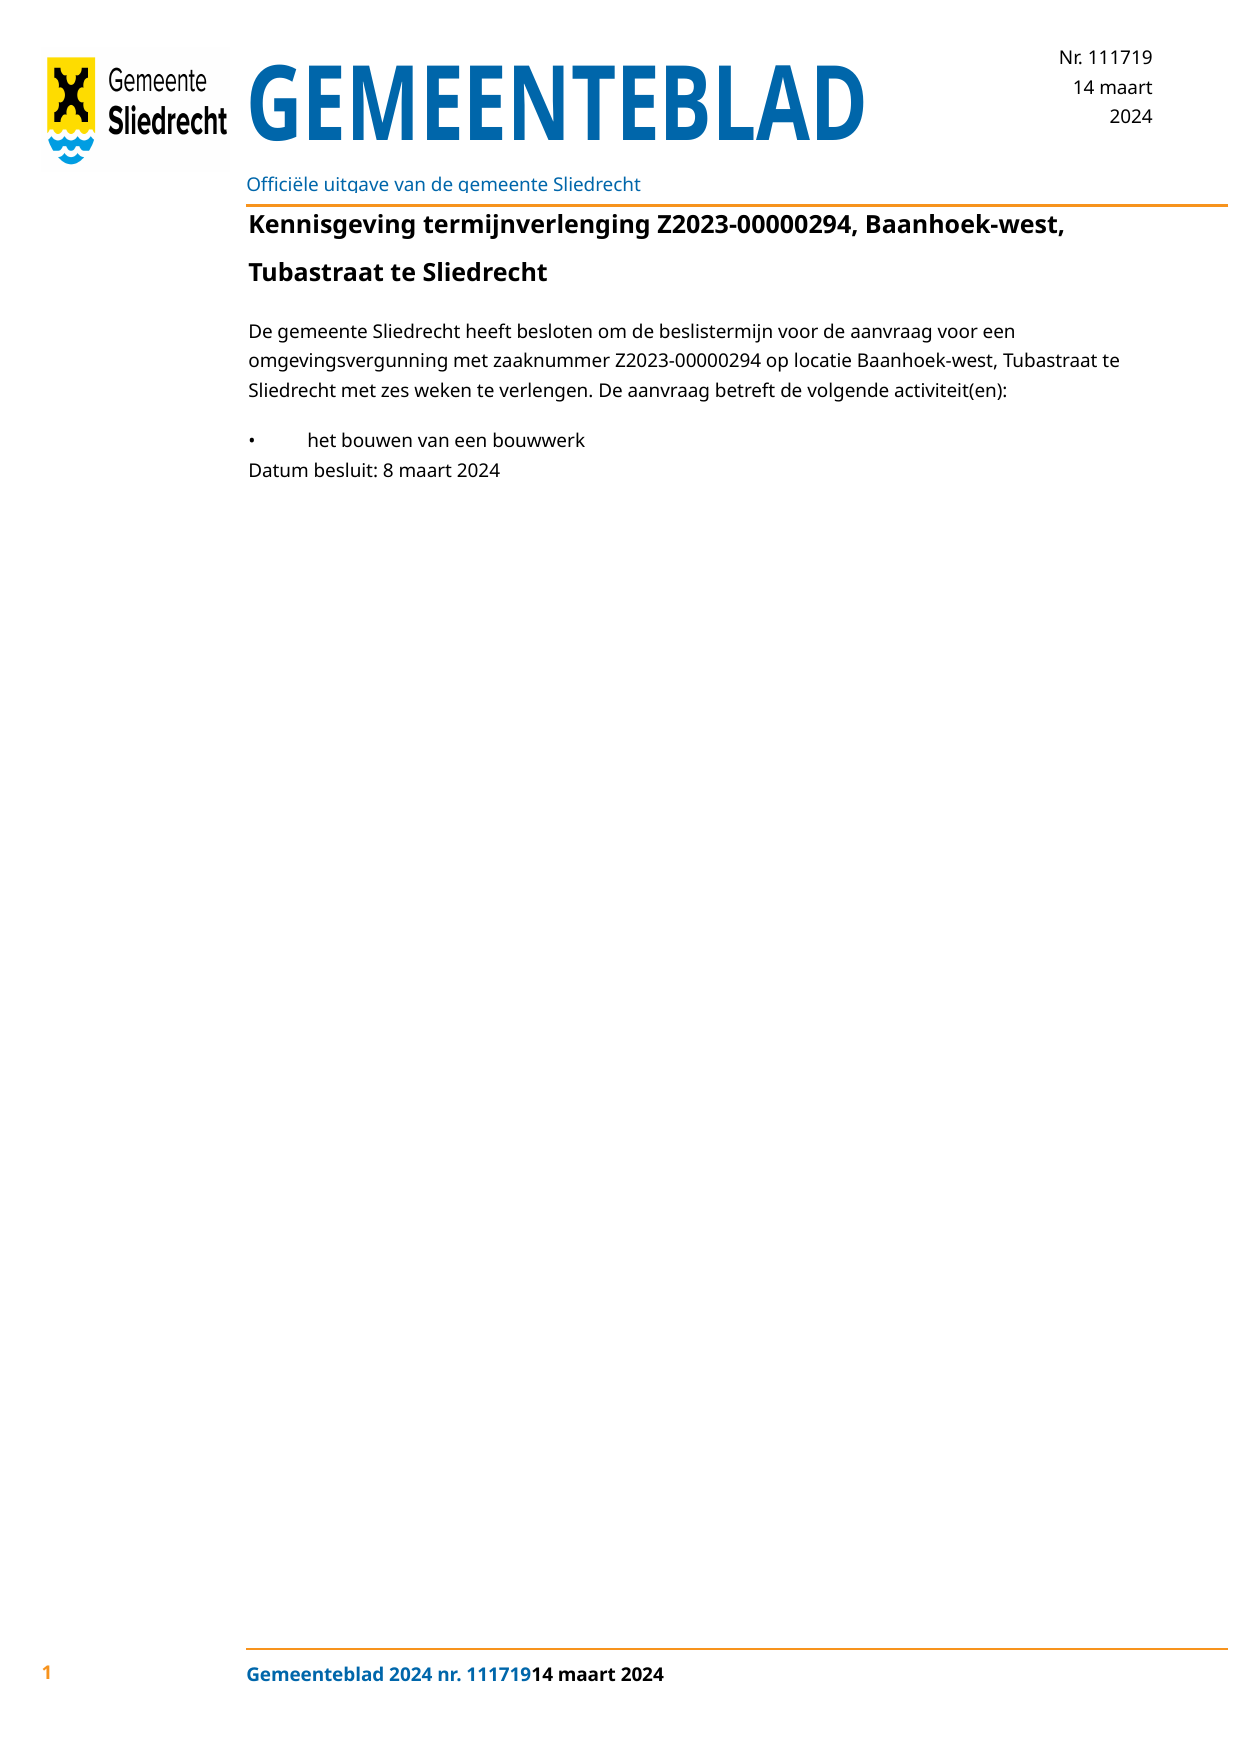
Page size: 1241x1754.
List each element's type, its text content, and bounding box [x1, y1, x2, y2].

text Kennisgeving termijnverlenging Z2023-00000294, Baanhoek-west, Tubastraat te Sliedrecht [248, 207, 1152, 288]
text De gemeente Sliedrecht heeft besloten om de beslistermijn voor de aanvraag voor een omgevingsvergunning met zaaknummer Z2023-00000294 op locatie Baanhoek-west, Tubastraat te Sliedrecht met zes weken te verlengen. De aanvraag betreft de volgende activiteit(en): [248, 318, 1152, 403]
picture [41, 47, 231, 172]
text Datum besluit: 8 maart 2024 [248, 457, 1152, 483]
list het bouwen van een bouwwerk [248, 427, 1152, 453]
